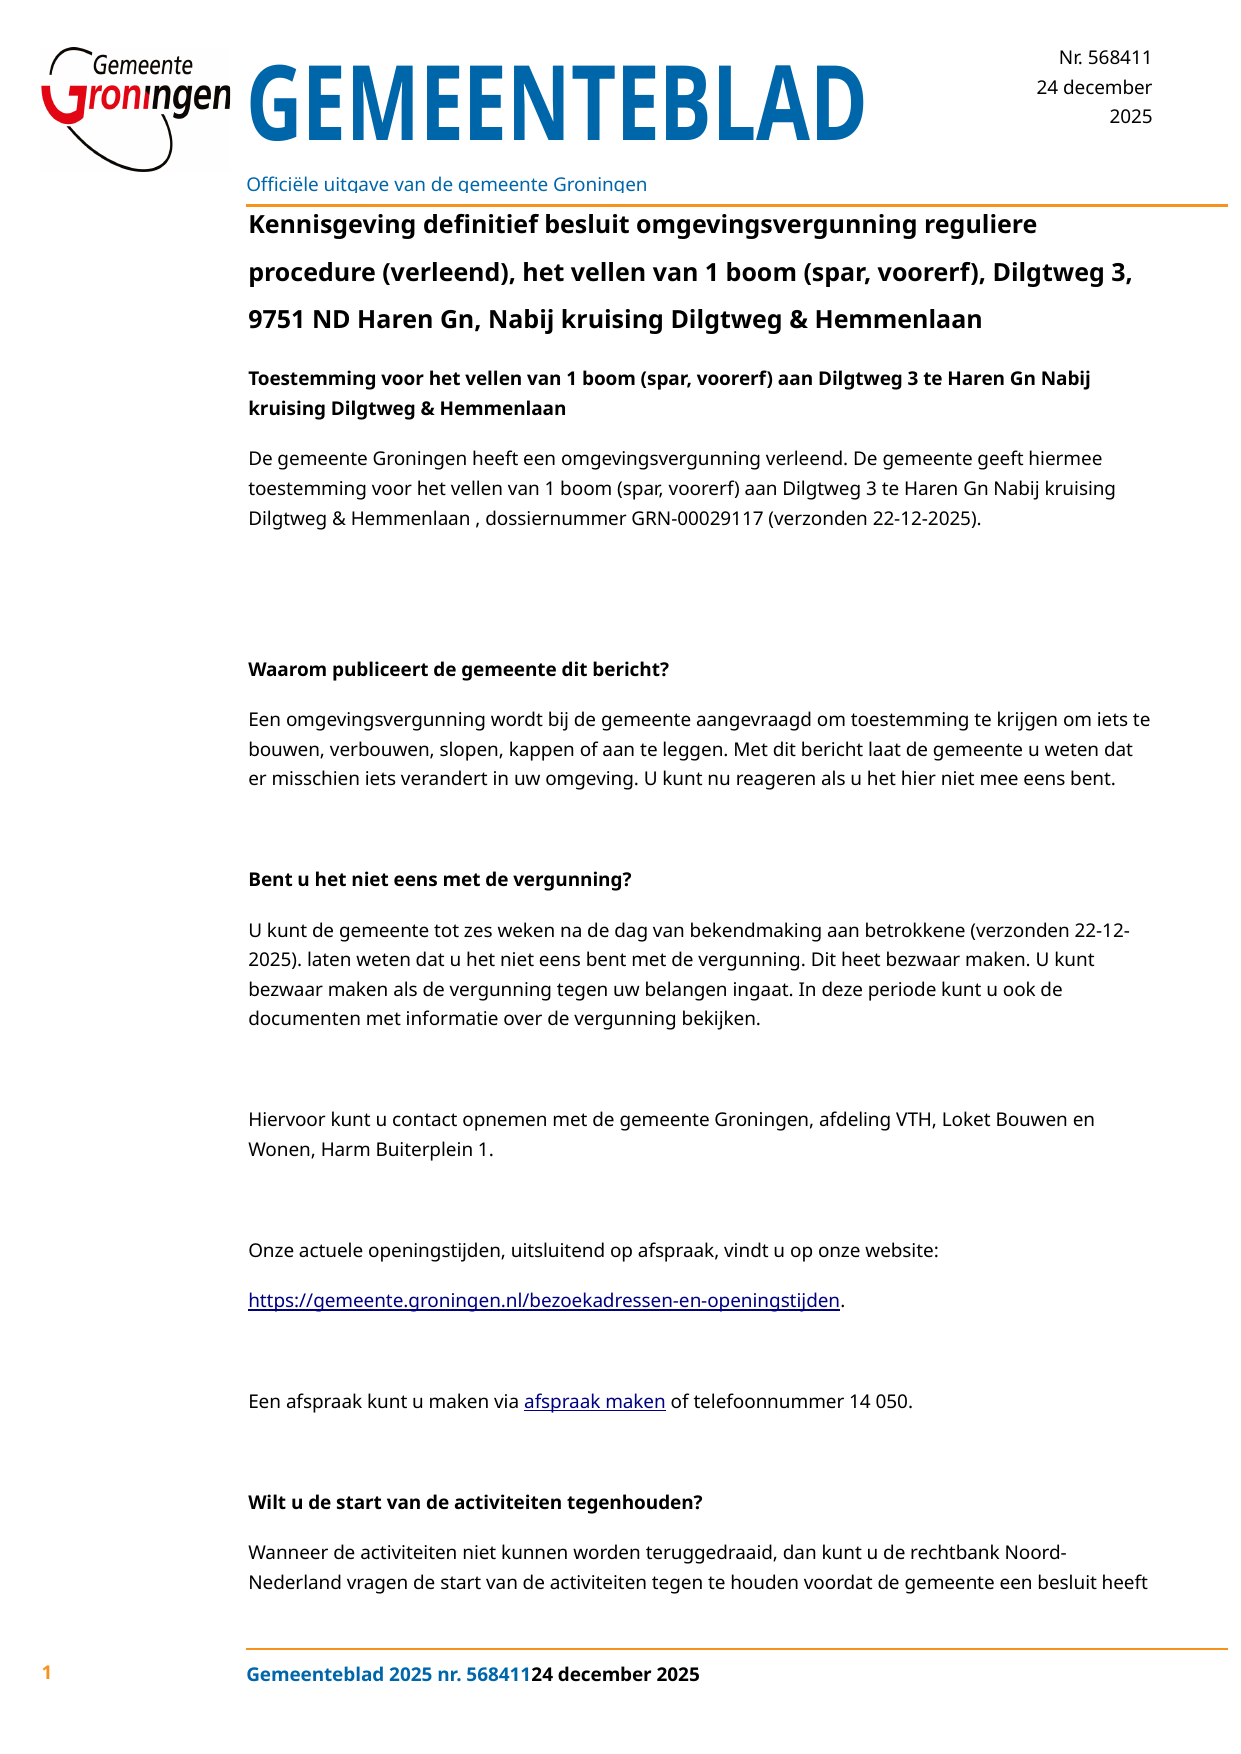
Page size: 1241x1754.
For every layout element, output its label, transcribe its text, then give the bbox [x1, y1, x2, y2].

text Een omgevingsvergunning wordt bij de gemeente aangevraagd om toestemming te krijgen om iets te bouwen, verbouwen, slopen, kappen of aan te leggen. Met dit bericht laat de gemeente u weten dat er misschien iets verandert in uw omgeving. U kunt nu reageren als u het hier niet mee eens bent. [248, 706, 1152, 791]
text Wilt u de start van de activiteiten tegenhouden? [248, 1489, 1152, 1514]
text U kunt de gemeente tot zes weken na de dag van bekendmaking aan betrokkene (verzonden 22-12-2025). laten weten dat u het niet eens bent met de vergunning. Dit heet bezwaar maken. U kunt bezwaar maken als de vergunning tegen uw belangen ingaat. In deze periode kunt u ook de documenten met informatie over de vergunning bekijken. [248, 917, 1152, 1031]
text Onze actuele openingstijden, uitsluitend op afspraak, vindt u op onze website: [248, 1237, 1152, 1262]
text Bent u het niet eens met de vergunning? [248, 866, 1152, 892]
text De gemeente Groningen heeft een omgevingsvergunning verleend. De gemeente geeft hiermee toestemming voor het vellen van 1 boom (spar, voorerf) aan Dilgtweg 3 te Haren Gn Nabij kruising Dilgtweg & Hemmenlaan , dossiernummer GRN-00029117 (verzonden 22-12-2025). [248, 446, 1152, 530]
text Een afspraak kunt u maken via afspraak maken of telefoonnummer 14 050. [248, 1388, 1152, 1414]
text Kennisgeving definitief besluit omgevingsvergunning reguliere procedure (verleend), het vellen van 1 boom (spar, voorerf), Dilgtweg 3, 9751 ND Haren Gn, Nabij kruising Dilgtweg & Hemmenlaan [248, 207, 1152, 336]
picture [41, 47, 231, 172]
text Wanneer de activiteiten niet kunnen worden teruggedraaid, dan kunt u de rechtbank Noord-Nederland vragen de start van de activiteiten tegen te houden voordat de gemeente een besluit heeft [248, 1539, 1152, 1594]
text Toestemming voor het vellen van 1 boom (spar, voorerf) aan Dilgtweg 3 te Haren Gn Nabij kruising Dilgtweg & Hemmenlaan [248, 366, 1152, 421]
text Hiervoor kunt u contact opnemen met de gemeente Groningen, afdeling VTH, Loket Bouwen en Wonen, Harm Buiterplein 1. [248, 1106, 1152, 1162]
text Waarom publiceert de gemeente dit bericht? [248, 656, 1152, 682]
text https://gemeente.groningen.nl/bezoekadressen-en-openingstijden. [248, 1287, 1152, 1313]
